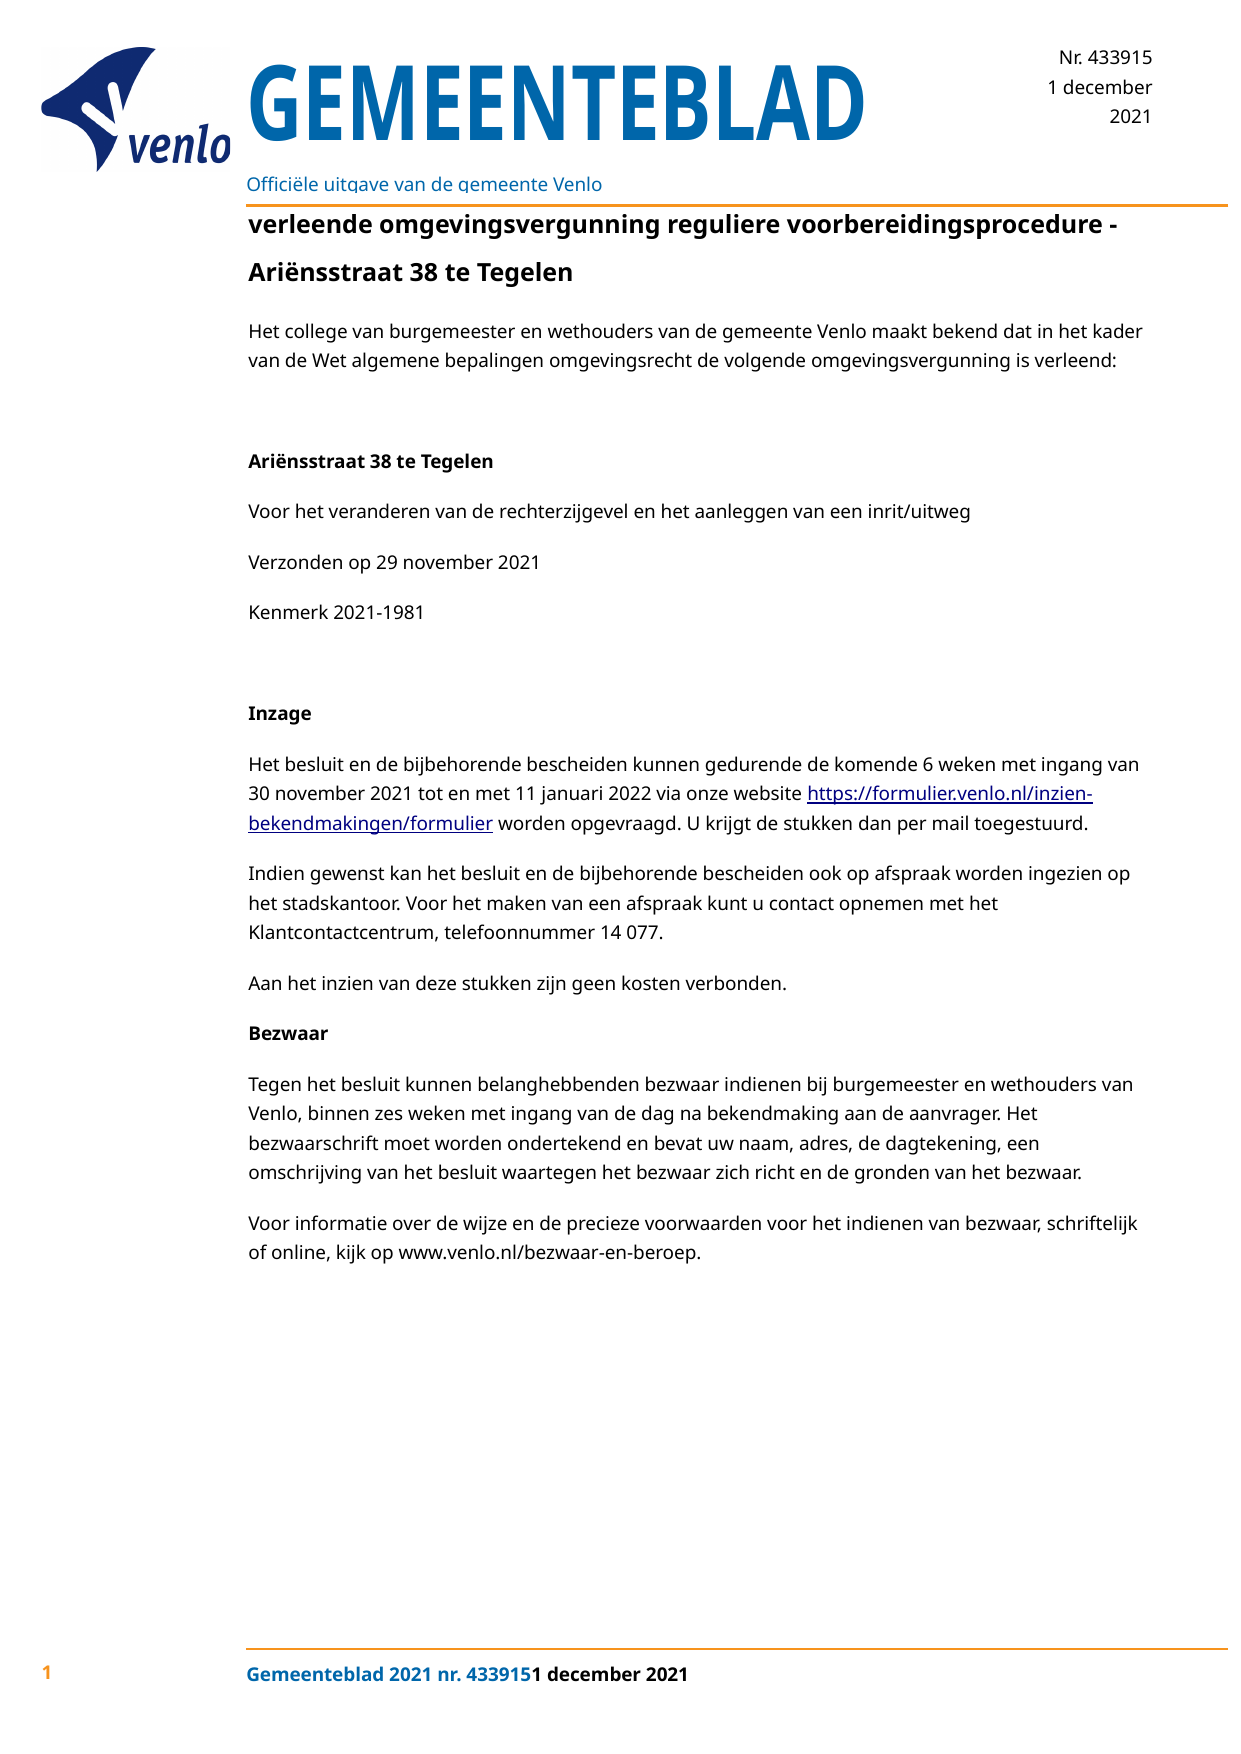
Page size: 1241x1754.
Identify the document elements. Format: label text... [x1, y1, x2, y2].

text verleende omgevingsvergunning reguliere voorbereidingsprocedure - Ariënsstraat 38 te Tegelen [248, 207, 1152, 288]
text Voor het veranderen van de rechterzijgevel en het aanleggen van een inrit/uitweg [248, 499, 1152, 524]
text Ariënsstraat 38 te Tegelen [248, 448, 1152, 474]
text Het besluit en de bijbehorende bescheiden kunnen gedurende de komende 6 weken met ingang van 30 november 2021 tot en met 11 januari 2022 via onze website https://formulier.venlo.nl/inzien-bekendmakingen/formulier worden opgevraagd. U krijgt de stukken dan per mail toegestuurd. [248, 751, 1152, 836]
text Het college van burgemeester en wethouders van de gemeente Venlo maakt bekend dat in het kader van de Wet algemene bepalingen omgevingsrecht de volgende omgevingsvergunning is verleend: [248, 318, 1152, 373]
text Aan het inzien van deze stukken zijn geen kosten verbonden. [248, 970, 1152, 996]
text Tegen het besluit kunnen belanghebbenden bezwaar indienen bij burgemeester en wethouders van Venlo, binnen zes weken met ingang van de dag na bekendmaking aan de aanvrager. Het bezwaarschrift moet worden ondertekend en bevat uw naam, adres, de dagtekening, een omschrijving van het besluit waartegen het bezwaar zich richt en de gronden van het bezwaar. [248, 1071, 1152, 1185]
text Inzage [248, 700, 1152, 726]
text Indien gewenst kan het besluit en de bijbehorende bescheiden ook op afspraak worden ingezien op het stadskantoor. Voor het maken van een afspraak kunt u contact opnemen met het Klantcontactcentrum, telefoonnummer 14 077. [248, 860, 1152, 945]
text Verzonden op 29 november 2021 [248, 549, 1152, 575]
text Bezwaar [248, 1020, 1152, 1046]
text Kenmerk 2021-1981 [248, 599, 1152, 625]
picture [41, 47, 231, 172]
text Voor informatie over de wijze en de precieze voorwaarden voor het indienen van bezwaar, schriftelijk of online, kijk op www.venlo.nl/bezwaar-en-beroep. [248, 1210, 1152, 1265]
